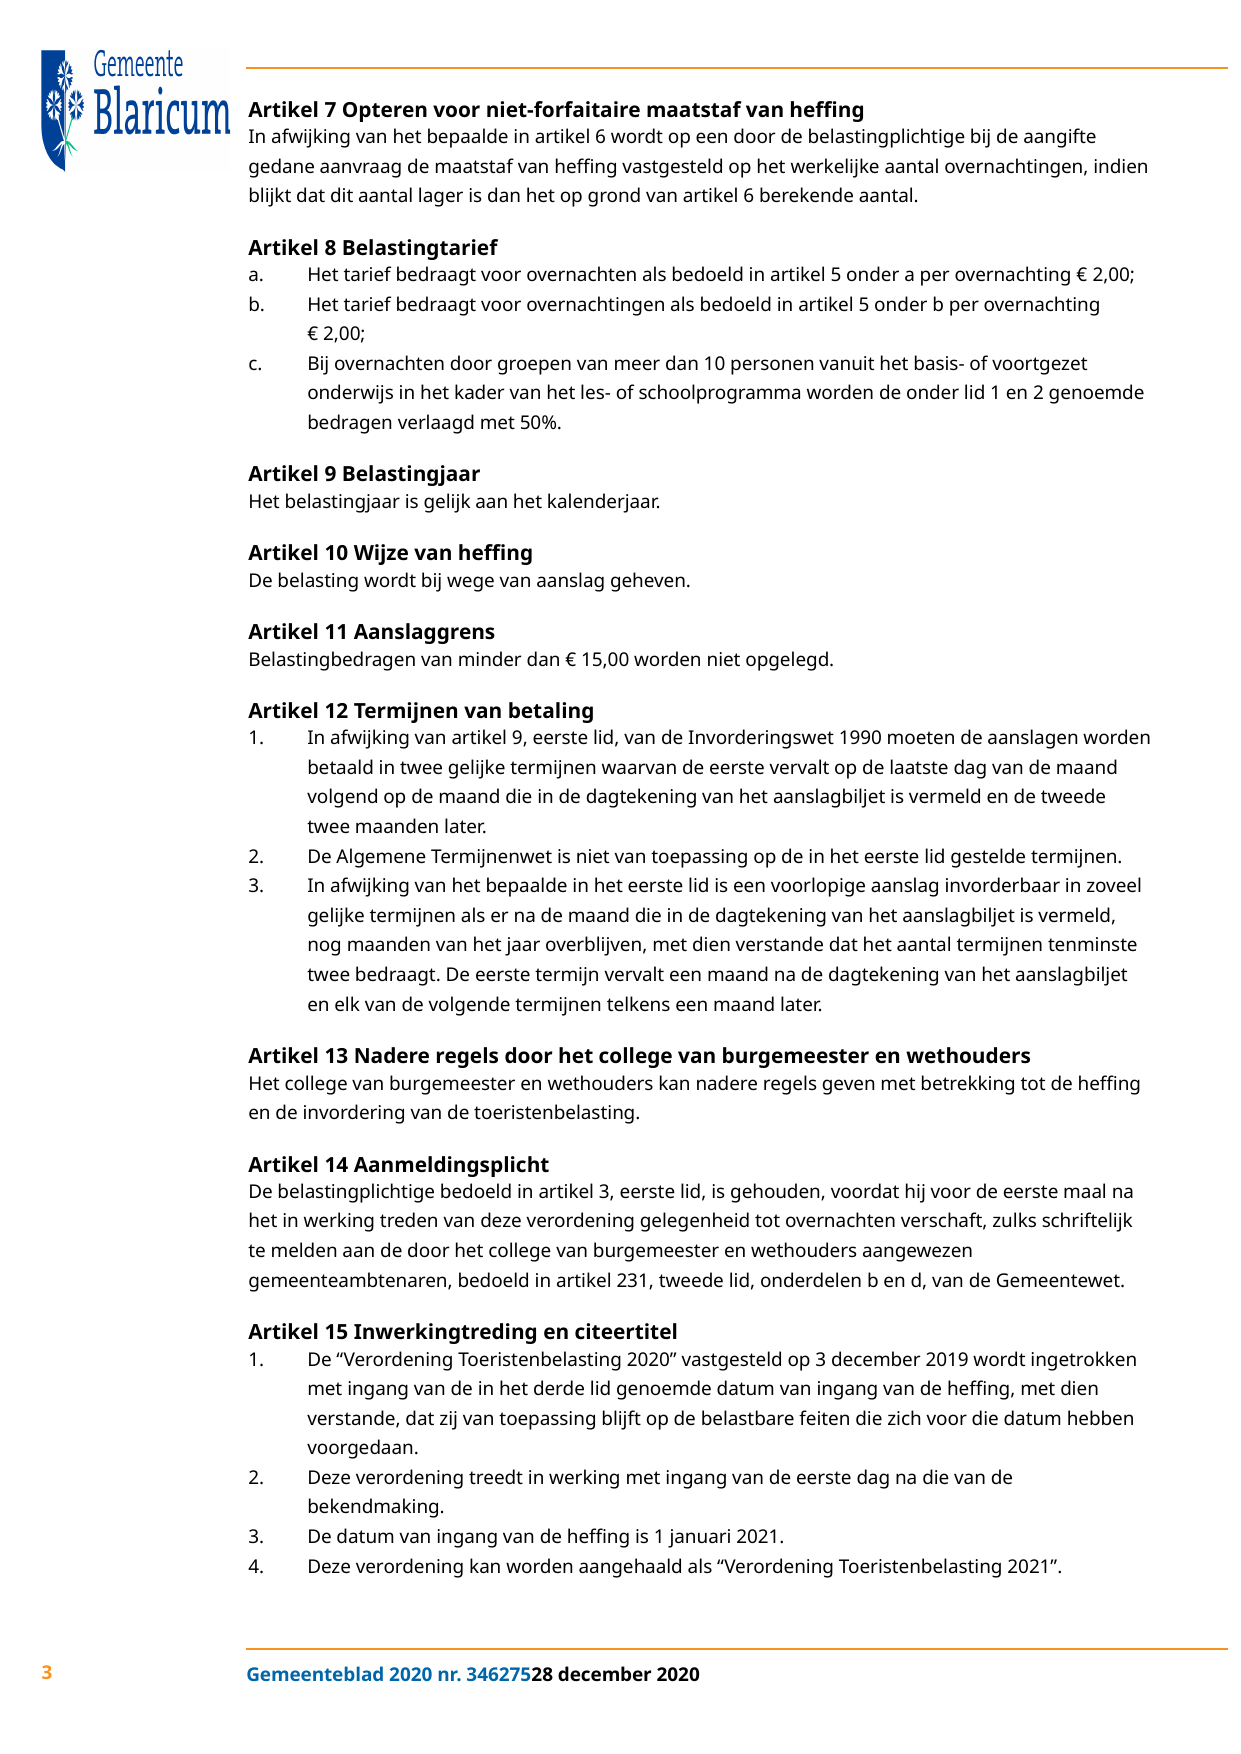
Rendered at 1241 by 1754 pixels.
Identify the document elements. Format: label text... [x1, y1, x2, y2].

text Artikel 15 Inwerkingtreding en citeertitel [248, 1317, 1152, 1346]
text Artikel 7 Opteren voor niet-forfaitaire maatstaf van heffing [248, 95, 1152, 123]
list De Algemene Termijnenwet is niet van toepassing op de in het eerste lid gestelde termijnen. [248, 843, 1152, 869]
text De belastingplichtige bedoeld in artikel 3, eerste lid, is gehouden, voordat hij voor de eerste maal na het in werking treden van deze verordening gelegenheid tot overnachten verschaft, zulks schriftelijk te melden aan de door het college van burgemeester en wethouders aangewezen gemeenteambtenaren, bedoeld in artikel 231, tweede lid, onderdelen b en d, van de Gemeentewet. [248, 1178, 1152, 1293]
list De “Verordening Toeristenbelasting 2020” vastgesteld op 3 december 2019 wordt ingetrokken met ingang van de in het derde lid genoemde datum van ingang van de heffing, met dien verstande, dat zij van toepassing blijft op de belastbare feiten die zich voor die datum hebben voorgedaan. [248, 1346, 1152, 1460]
list Deze verordening kan worden aangehaald als “Verordening Toeristenbelasting 2021”. [248, 1553, 1152, 1578]
text Artikel 8 Belastingtarief [248, 233, 1152, 261]
text Artikel 10 Wijze van heffing [248, 538, 1152, 567]
text Artikel 11 Aanslaggrens [248, 617, 1152, 646]
text Het college van burgemeester en wethouders kan nadere regels geven met betrekking tot de heffing en de invordering van de toeristenbelasting. [248, 1070, 1152, 1125]
list Het tarief bedraagt voor overnachtingen als bedoeld in artikel 5 onder b per overnachting € 2,00; [248, 291, 1152, 346]
list Het tarief bedraagt voor overnachten als bedoeld in artikel 5 onder a per overnachting € 2,00; [248, 261, 1152, 287]
list Deze verordening treedt in werking met ingang van de eerste dag na die van de bekendmaking. [248, 1464, 1152, 1519]
picture [41, 47, 231, 172]
text Belastingbedragen van minder dan € 15,00 worden niet opgelegd. [248, 646, 1152, 671]
list In afwijking van het bepaalde in het eerste lid is een voorlopige aanslag invorderbaar in zoveel gelijke termijnen als er na de maand die in de dagtekening van het aanslagbiljet is vermeld, nog maanden van het jaar overblijven, met dien verstande dat het aantal termijnen tenminste twee bedraagt. De eerste termijn vervalt een maand na de dagtekening van het aanslagbiljet en elk van de volgende termijnen telkens een maand later. [248, 872, 1152, 1017]
text Artikel 12 Termijnen van betaling [248, 696, 1152, 724]
text Het belastingjaar is gelijk aan het kalenderjaar. [248, 488, 1152, 514]
text De belasting wordt bij wege van aanslag geheven. [248, 567, 1152, 593]
list De datum van ingang van de heffing is 1 januari 2021. [248, 1523, 1152, 1549]
list Bij overnachten door groepen van meer dan 10 personen vanuit het basis- of voortgezet onderwijs in het kader van het les- of schoolprogramma worden de onder lid 1 en 2 genoemde bedragen verlaagd met 50%. [248, 350, 1152, 435]
text Artikel 9 Belastingjaar [248, 459, 1152, 488]
text In afwijking van het bepaalde in artikel 6 wordt op een door de belastingplichtige bij de aangifte gedane aanvraag de maatstaf van heffing vastgesteld op het werkelijke aantal overnachtingen, indien blijkt dat dit aantal lager is dan het op grond van artikel 6 berekende aantal. [248, 123, 1152, 208]
list In afwijking van artikel 9, eerste lid, van de Invorderingswet 1990 moeten de aanslagen worden betaald in twee gelijke termijnen waarvan de eerste vervalt op de laatste dag van de maand volgend op de maand die in de dagtekening van het aanslagbiljet is vermeld en de tweede twee maanden later. [248, 724, 1152, 839]
text Artikel 14 Aanmeldingsplicht [248, 1150, 1152, 1178]
text Artikel 13 Nadere regels door het college van burgemeester en wethouders [248, 1041, 1152, 1070]
